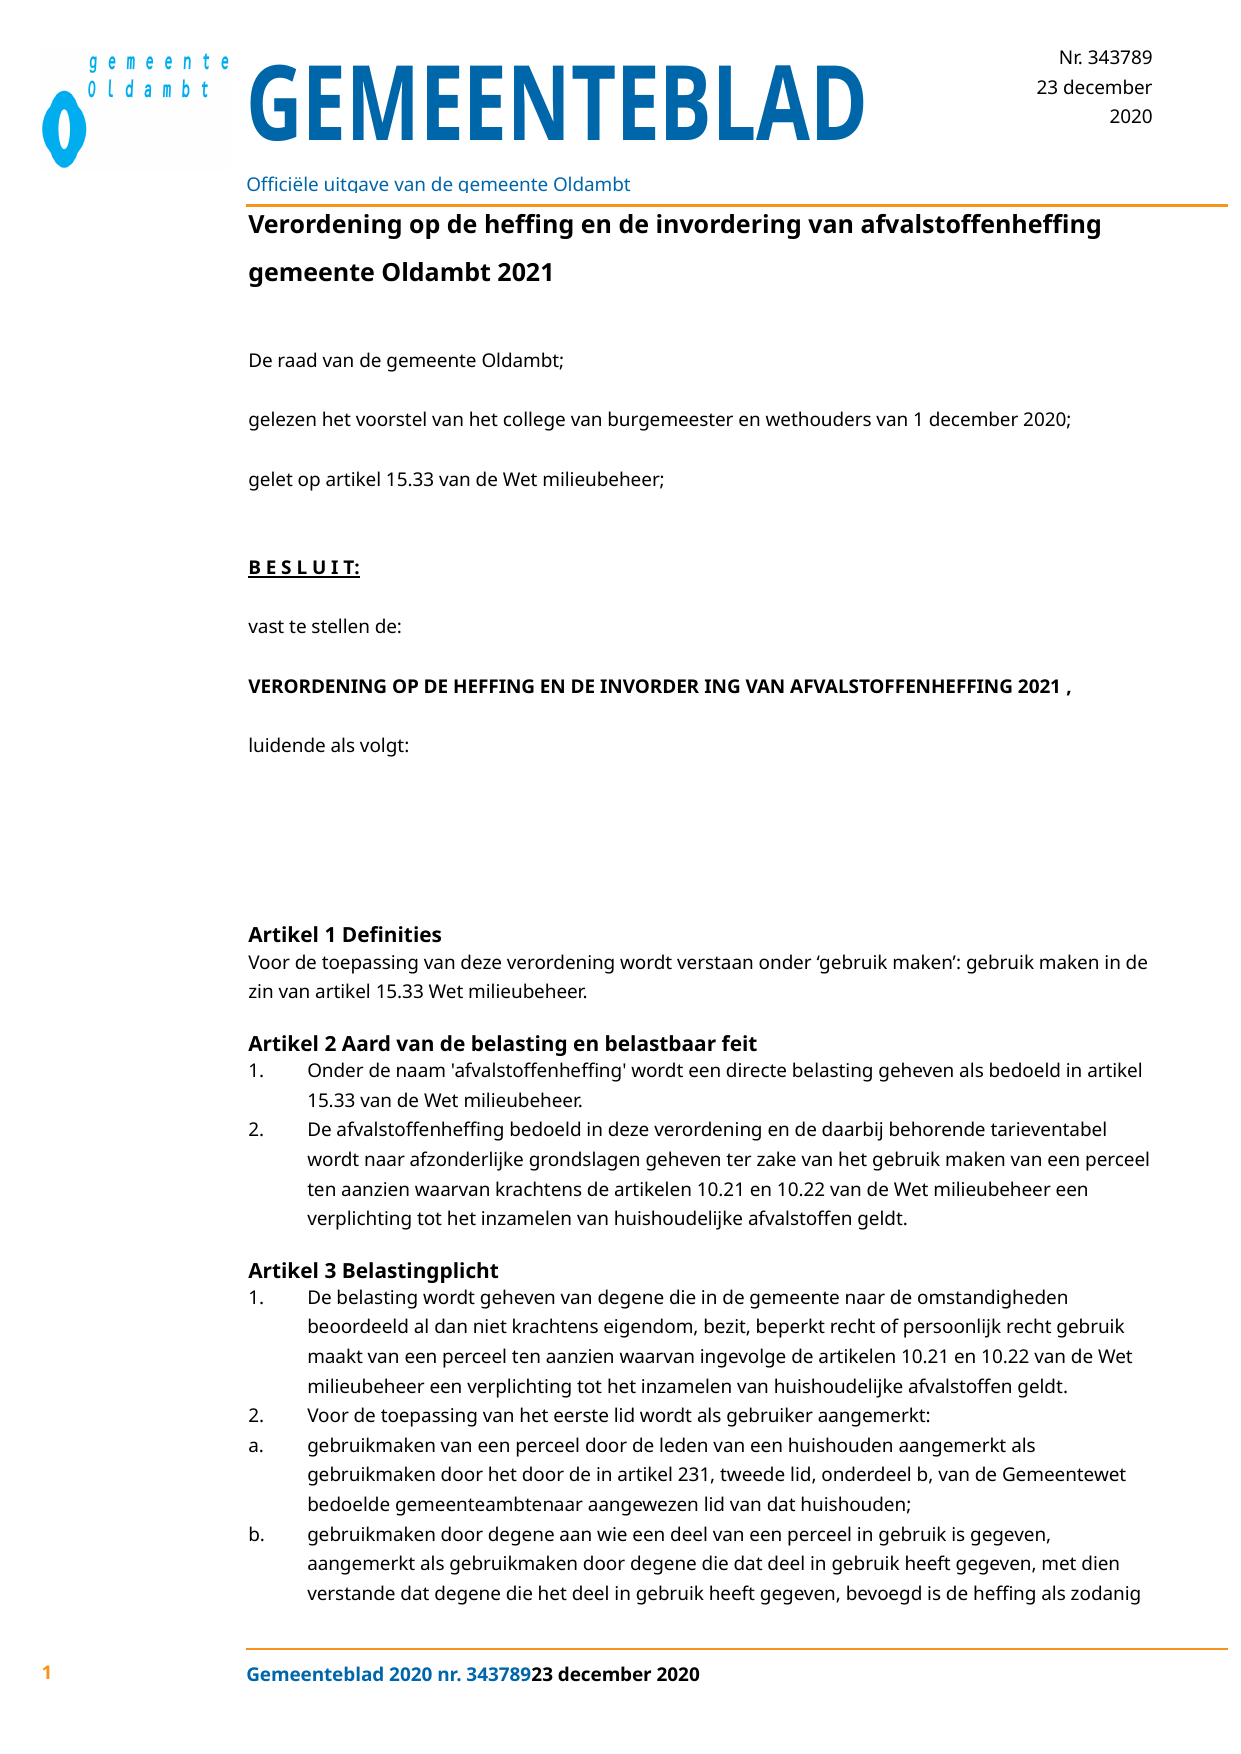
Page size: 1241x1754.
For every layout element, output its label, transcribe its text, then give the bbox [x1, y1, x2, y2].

text B E S L U I T: [248, 554, 1152, 580]
list De afvalstoffenheffing bedoeld in deze verordening en de daarbij behorende tarieventabel wordt naar afzonderlijke grondslagen geheven ter zake van het gebruik maken van een perceel ten aanzien waarvan krachtens de artikelen 10.21 en 10.22 van de Wet milieubeheer een verplichting tot het inzamelen van huishoudelijke afvalstoffen geldt. [248, 1117, 1152, 1231]
text VERORDENING OP DE HEFFING EN DE INVORDER ING VAN AFVALSTOFFENHEFFING 2021 , [248, 673, 1152, 699]
text Voor de toepassing van deze verordening wordt verstaan onder ‘gebruik maken’: gebruik maken in de zin van artikel 15.33 Wet milieubeheer. [248, 949, 1152, 1004]
list gebruikmaken door degene aan wie een deel van een perceel in gebruik is gegeven, aangemerkt als gebruikmaken door degene die dat deel in gebruik heeft gegeven, met dien verstande dat degene die het deel in gebruik heeft gegeven, bevoegd is de heffing als zodanig [248, 1521, 1152, 1606]
picture [41, 47, 231, 172]
text Artikel 3 Belastingplicht [248, 1256, 1152, 1284]
list Voor de toepassing van het eerste lid wordt als gebruiker aangemerkt: [248, 1402, 1152, 1428]
list gebruikmaken door het door de in artikel 231, tweede lid, onderdeel b, van de Gemeentewet bedoelde gemeenteambtenaar aangewezen lid van dat huishouden; [248, 1462, 1152, 1517]
text De raad van de gemeente Oldambt; [248, 347, 1152, 373]
text luidende als volgt: [248, 732, 1152, 758]
list gebruikmaken van een perceel door de leden van een huishouden aangemerkt als [248, 1432, 1152, 1458]
list De belasting wordt geheven van degene die in de gemeente naar de omstandigheden beoordeeld al dan niet krachtens eigendom, bezit, beperkt recht of persoonlijk recht gebruik maakt van een perceel ten aanzien waarvan ingevolge de artikelen 10.21 en 10.22 van de Wet milieubeheer een verplichting tot het inzamelen van huishoudelijke afvalstoffen geldt. [248, 1284, 1152, 1399]
text gelet op artikel 15.33 van de Wet milieubeheer; [248, 466, 1152, 492]
text Artikel 2 Aard van de belasting en belastbaar feit [248, 1029, 1152, 1057]
list Onder de naam 'afvalstoffenheffing' wordt een directe belasting geheven als bedoeld in artikel 15.33 van de Wet milieubeheer. [248, 1057, 1152, 1113]
text gelezen het voorstel van het college van burgemeester en wethouders van 1 december 2020; [248, 407, 1152, 432]
text vast te stellen de: [248, 614, 1152, 639]
text Verordening op de heffing en de invordering van afvalstoffenheffing gemeente Oldambt 2021 [248, 207, 1152, 288]
text Artikel 1 Definities [248, 921, 1152, 949]
